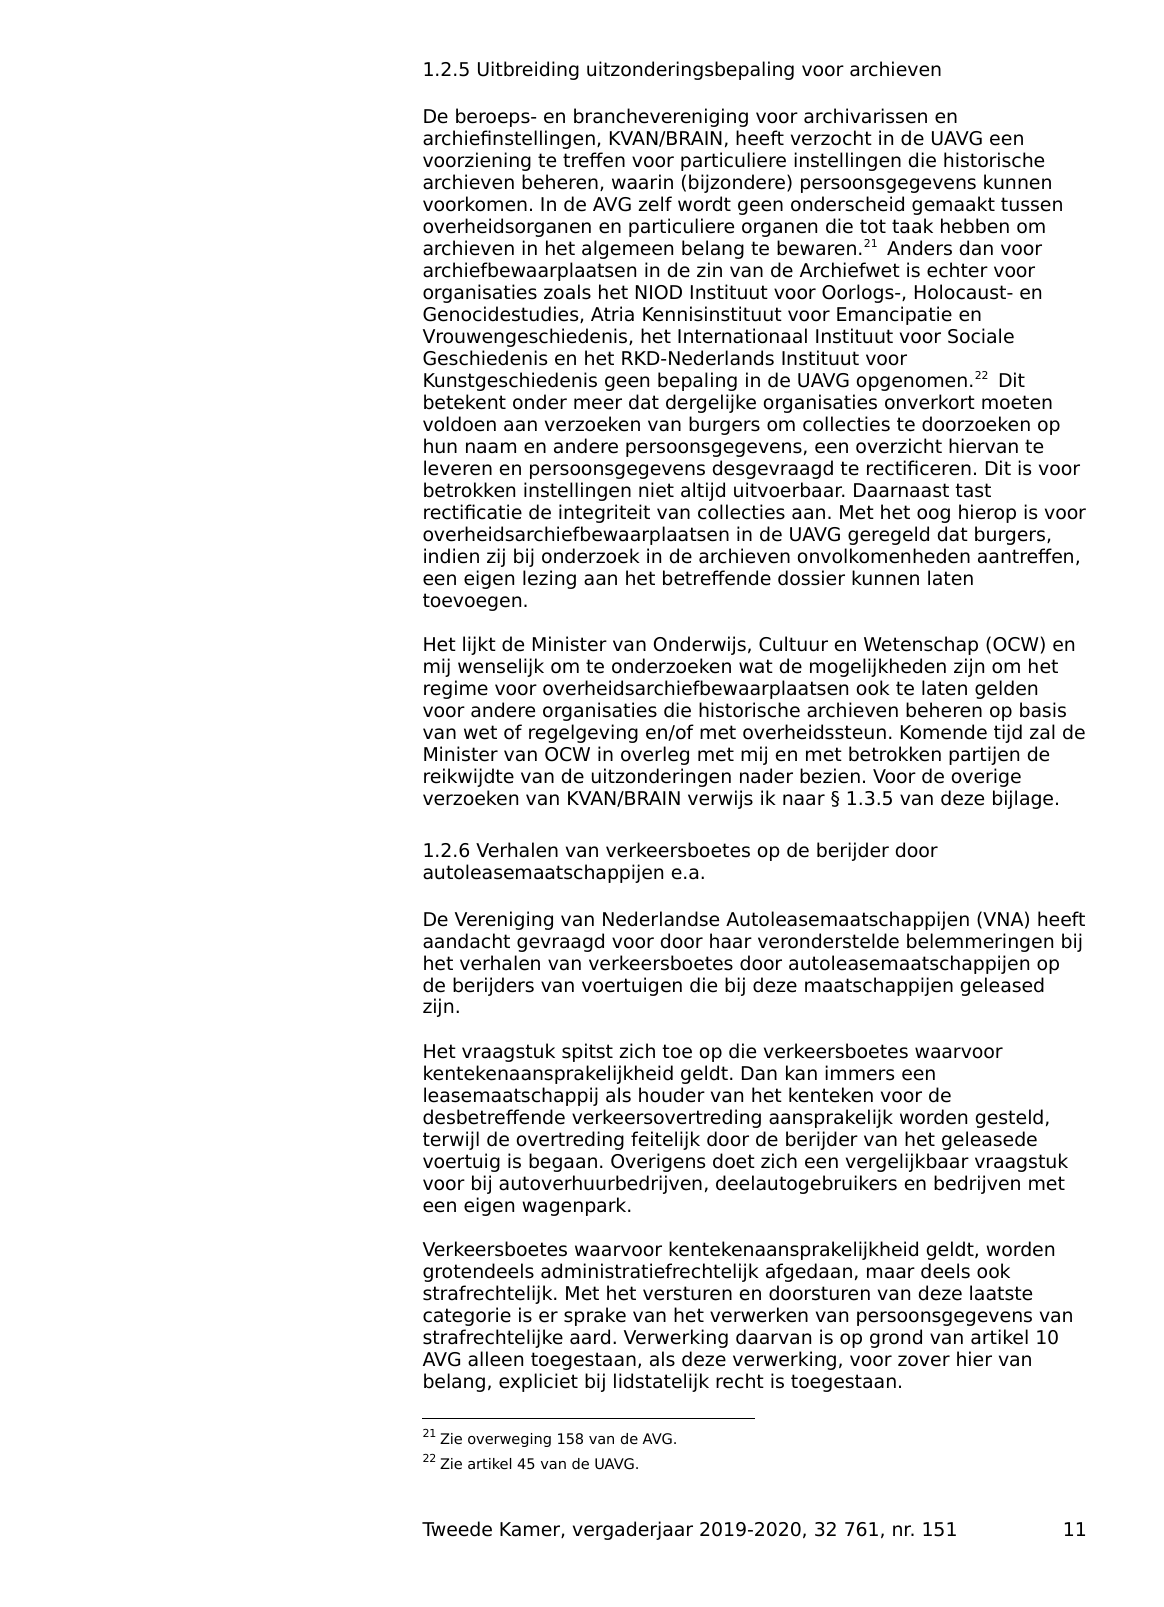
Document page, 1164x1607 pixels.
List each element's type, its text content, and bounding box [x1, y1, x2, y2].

subtitle 1.2.6 Verhalen van verkeersboetes op de berijder door autoleasemaatschappijen e.a. [422, 839, 1087, 883]
text Het lijkt de Minister van Onderwijs, Cultuur en Wetenschap (OCW) en mij wenselijk om te onderzoeken wat de mogelijkheden zijn om het regime voor overheidsarchiefbewaarplaatsen ook te laten gelden voor andere organisaties die historische archieven beheren op basis van wet of regelgeving en/of met overheidssteun. Komende tijd zal de Minister van OCW in overleg met mij en met betrokken partijen de reikwijdte van de uitzonderingen nader bezien. Voor de overige verzoeken van KVAN/BRAIN verwijs ik naar § 1.3.5 van deze bijlage. [422, 634, 1087, 809]
text Zie overweging 158 van de AVG. [422, 1427, 1087, 1449]
text De beroeps- en branchevereniging voor archivarissen en archiefinstellingen, KVAN/BRAIN, heeft verzocht in de UAVG een voorziening te treffen voor particuliere instellingen die historische archieven beheren, waarin (bijzondere) persoonsgegevens kunnen voorkomen. In de AVG zelf wordt geen onderscheid gemaakt tussen overheidsorganen en particuliere organen die tot taak hebben om archieven in het algemeen belang te bewaren. Anders dan voor archiefbewaarplaatsen in de zin van de Archiefwet is echter voor organisaties zoals het NIOD Instituut voor Oorlogs-, Holocaust- en Genocidestudies, Atria Kennisinstituut voor Emancipatie en Vrouwengeschiedenis, het Internationaal Instituut voor Sociale Geschiedenis en het RKD-Nederlands Instituut voor Kunstgeschiedenis geen bepaling in de UAVG opgenomen. Dit betekent onder meer dat dergelijke organisaties onverkort moeten voldoen aan verzoeken van burgers om collecties te doorzoeken op hun naam en andere persoonsgegevens, een overzicht hiervan te leveren en persoonsgegevens desgevraagd te rectificeren. Dit is voor betrokken instellingen niet altijd uitvoerbaar. Daarnaast tast rectificatie de integriteit van collecties aan. Met het oog hierop is voor overheidsarchiefbewaarplaatsen in de UAVG geregeld dat burgers, indien zij bij onderzoek in de archieven onvolkomenheden aantreffen, een eigen lezing aan het betreffende dossier kunnen laten toevoegen. [422, 106, 1087, 612]
text De Vereniging van Nederlandse Autoleasemaatschappijen (VNA) heeft aandacht gevraagd voor door haar veronderstelde belemmeringen bij het verhalen van verkeersboetes door autoleasemaatschappijen op de berijders van voertuigen die bij deze maatschappijen geleased zijn. [422, 908, 1087, 1018]
text Zie artikel 45 van de UAVG. [422, 1452, 1087, 1474]
text Verkeersboetes waarvoor kentekenaansprakelijkheid geldt, worden grotendeels administratiefrechtelijk afgedaan, maar deels ook strafrechtelijk. Met het versturen en doorsturen van deze laatste categorie is er sprake van het verwerken van persoonsgegevens van strafrechtelijke aard. Verwerking daarvan is op grond van artikel 10 AVG alleen toegestaan, als deze verwerking, voor zover hier van belang, expliciet bij lidstatelijk recht is toegestaan. [422, 1239, 1087, 1392]
subtitle 1.2.5 Uitbreiding uitzonderingsbepaling voor archieven [422, 59, 1087, 81]
text Het vraagstuk spitst zich toe op die verkeersboetes waarvoor kentekenaansprakelijkheid geldt. Dan kan immers een leasemaatschappij als houder van het kenteken voor de desbetreffende verkeersovertreding aansprakelijk worden gesteld, terwijl de overtreding feitelijk door de berijder van het geleasede voertuig is begaan. Overigens doet zich een vergelijkbaar vraagstuk voor bij autoverhuurbedrijven, deelautogebruikers en bedrijven met een eigen wagenpark. [422, 1041, 1087, 1216]
